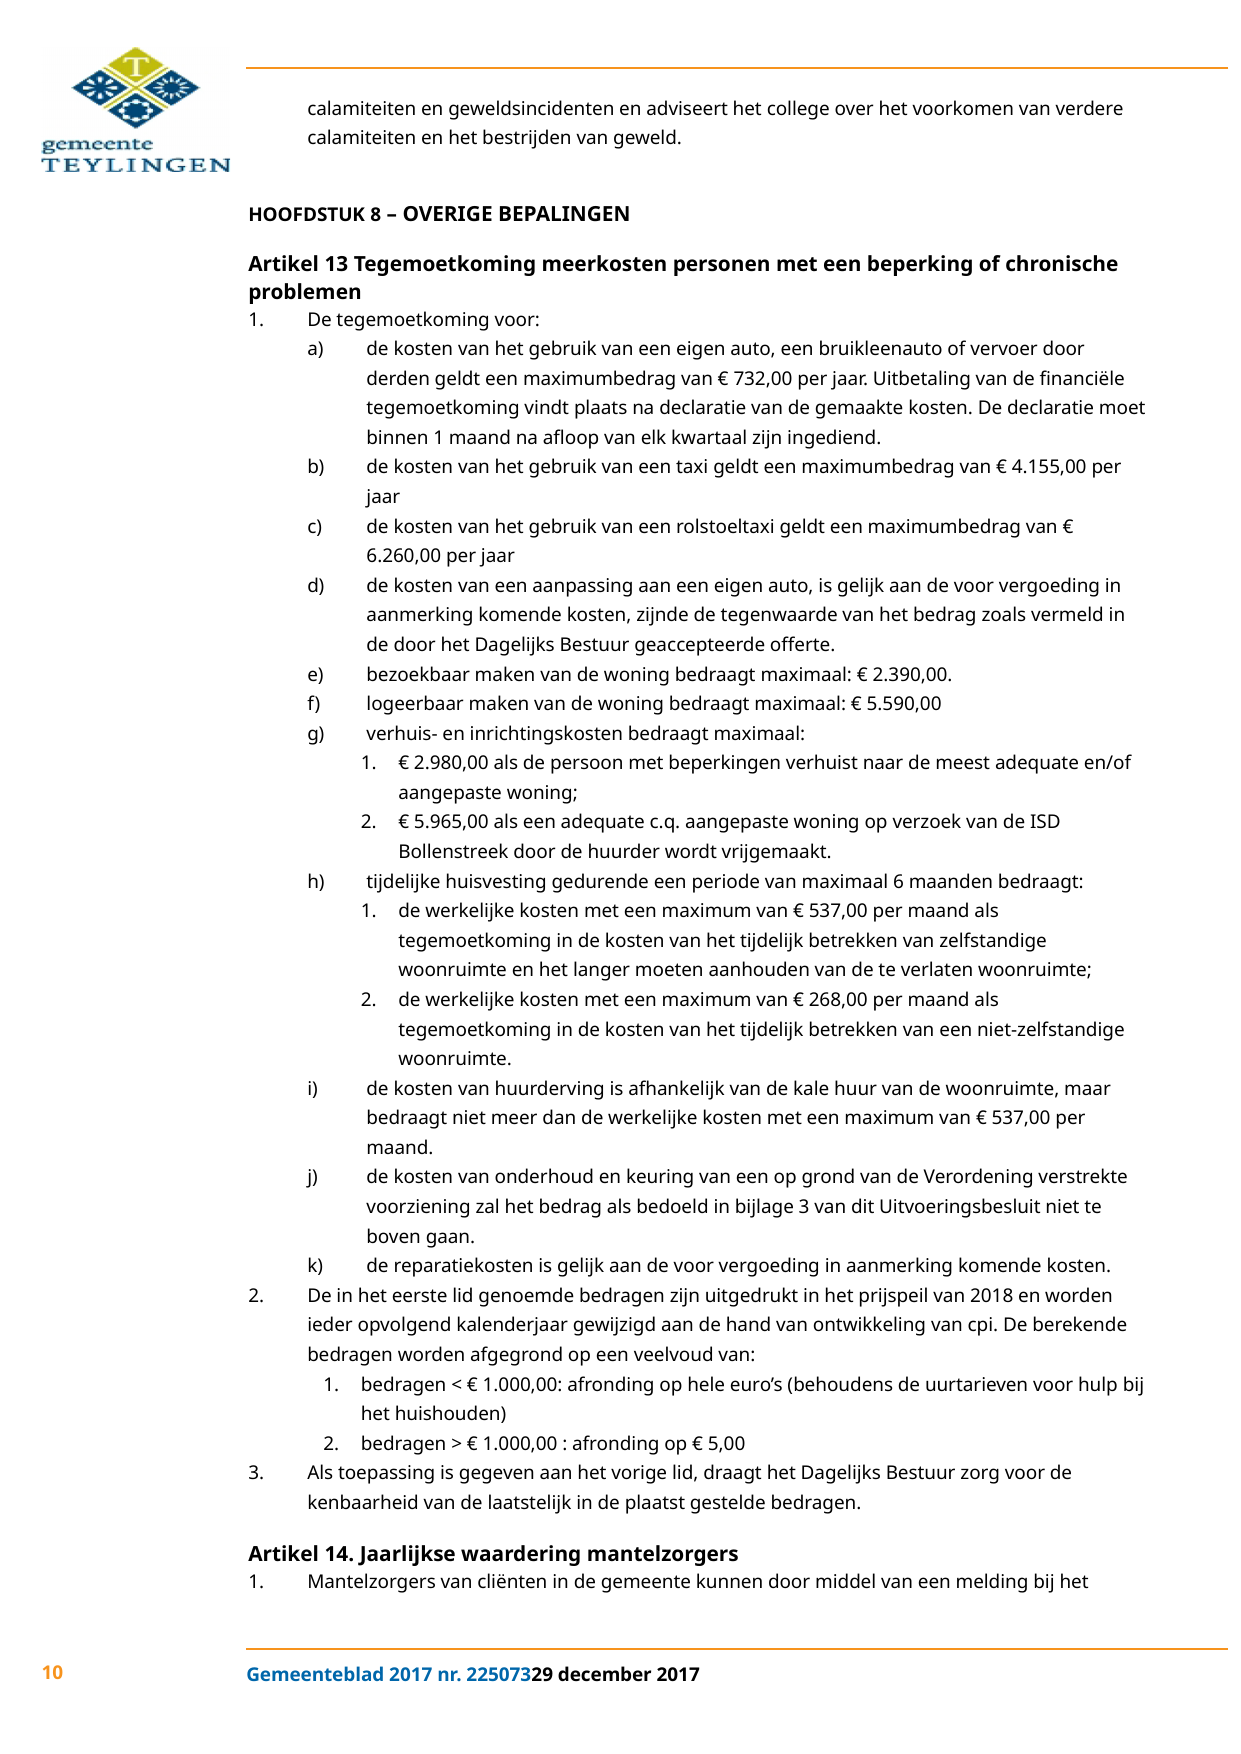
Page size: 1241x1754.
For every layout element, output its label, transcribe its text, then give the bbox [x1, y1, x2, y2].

picture [41, 47, 231, 172]
list de kosten van het gebruik van een eigen auto, een bruikleenauto of vervoer door derden geldt een maximumbedrag van € 732,00 per jaar. Uitbetaling van de financiële tegemoetkoming vindt plaats na declaratie van de gemaakte kosten. De declaratie moet binnen 1 maand na afloop van elk kwartaal zijn ingediend. [307, 335, 1152, 450]
list de reparatiekosten is gelijk aan de voor vergoeding in aanmerking komende kosten. [307, 1252, 1152, 1278]
list de werkelijke kosten met een maximum van € 537,00 per maand als tegemoetkoming in de kosten van het tijdelijk betrekken van zelfstandige woonruimte en het langer moeten aanhouden van de te verlaten woonruimte; [361, 897, 1152, 982]
text HOOFDSTUK 8 – OVERIGE BEPALINGEN [248, 199, 1152, 228]
list bedragen < € 1.000,00: afronding op hele euro’s (behoudens de uurtarieven voor hulp bij het huishouden) [323, 1371, 1152, 1426]
list Mantelzorgers van cliënten in de gemeente kunnen door middel van een melding bij het [248, 1568, 1152, 1594]
text Artikel 14. Jaarlijkse waardering mantelzorgers [248, 1539, 1152, 1568]
list de kosten van huurderving is afhankelijk van de kale huur van de woonruimte, maar bedraagt niet meer dan de werkelijke kosten met een maximum van € 537,00 per maand. [307, 1075, 1152, 1160]
list de werkelijke kosten met een maximum van € 268,00 per maand als tegemoetkoming in de kosten van het tijdelijk betrekken van een niet-zelfstandige woonruimte. [361, 986, 1152, 1071]
list de kosten van het gebruik van een rolstoeltaxi geldt een maximumbedrag van € 6.260,00 per jaar [307, 513, 1152, 568]
list De in het eerste lid genoemde bedragen zijn uitgedrukt in het prijspeil van 2018 en worden ieder opvolgend kalenderjaar gewijzigd aan de hand van ontwikkeling van cpi. De berekende bedragen worden afgegrond op een veelvoud van: [248, 1282, 1152, 1367]
list de kosten van een aanpassing aan een eigen auto, is gelijk aan de voor vergoeding in aanmerking komende kosten, zijnde de tegenwaarde van het bedrag zoals vermeld in de door het Dagelijks Bestuur geaccepteerde offerte. [307, 572, 1152, 657]
list De tegemoetkoming voor: [248, 306, 1152, 331]
list bedragen > € 1.000,00 : afronding op € 5,00 [323, 1430, 1152, 1456]
list de kosten van het gebruik van een taxi geldt een maximumbedrag van € 4.155,00 per jaar [307, 454, 1152, 509]
list bezoekbaar maken van de woning bedraagt maximaal: € 2.390,00. [307, 661, 1152, 686]
list de kosten van onderhoud en keuring van een op grond van de Verordening verstrekte voorziening zal het bedrag als bedoeld in bijlage 3 van dit Uitvoeringsbesluit niet te boven gaan. [307, 1164, 1152, 1248]
list calamiteiten en geweldsincidenten en adviseert het college over het voorkomen van verdere calamiteiten en het bestrijden van geweld. [248, 95, 1152, 150]
list € 2.980,00 als de persoon met beperkingen verhuist naar de meest adequate en/of aangepaste woning; [361, 749, 1152, 805]
list € 5.965,00 als een adequate c.q. aangepaste woning op verzoek van de ISD Bollenstreek door de huurder wordt vrijgemaakt. [361, 809, 1152, 864]
text Artikel 13 Tegemoetkoming meerkosten personen met een beperking of chronische problemen [248, 249, 1152, 306]
list verhuis- en inrichtingskosten bedraagt maximaal: [307, 720, 1152, 746]
list logeerbaar maken van de woning bedraagt maximaal: € 5.590,00 [307, 690, 1152, 716]
list Als toepassing is gegeven aan het vorige lid, draagt het Dagelijks Bestuur zorg voor de kenbaarheid van de laatstelijk in de plaatst gestelde bedragen. [248, 1459, 1152, 1515]
list tijdelijke huisvesting gedurende een periode van maximaal 6 maanden bedraagt: [307, 868, 1152, 893]
